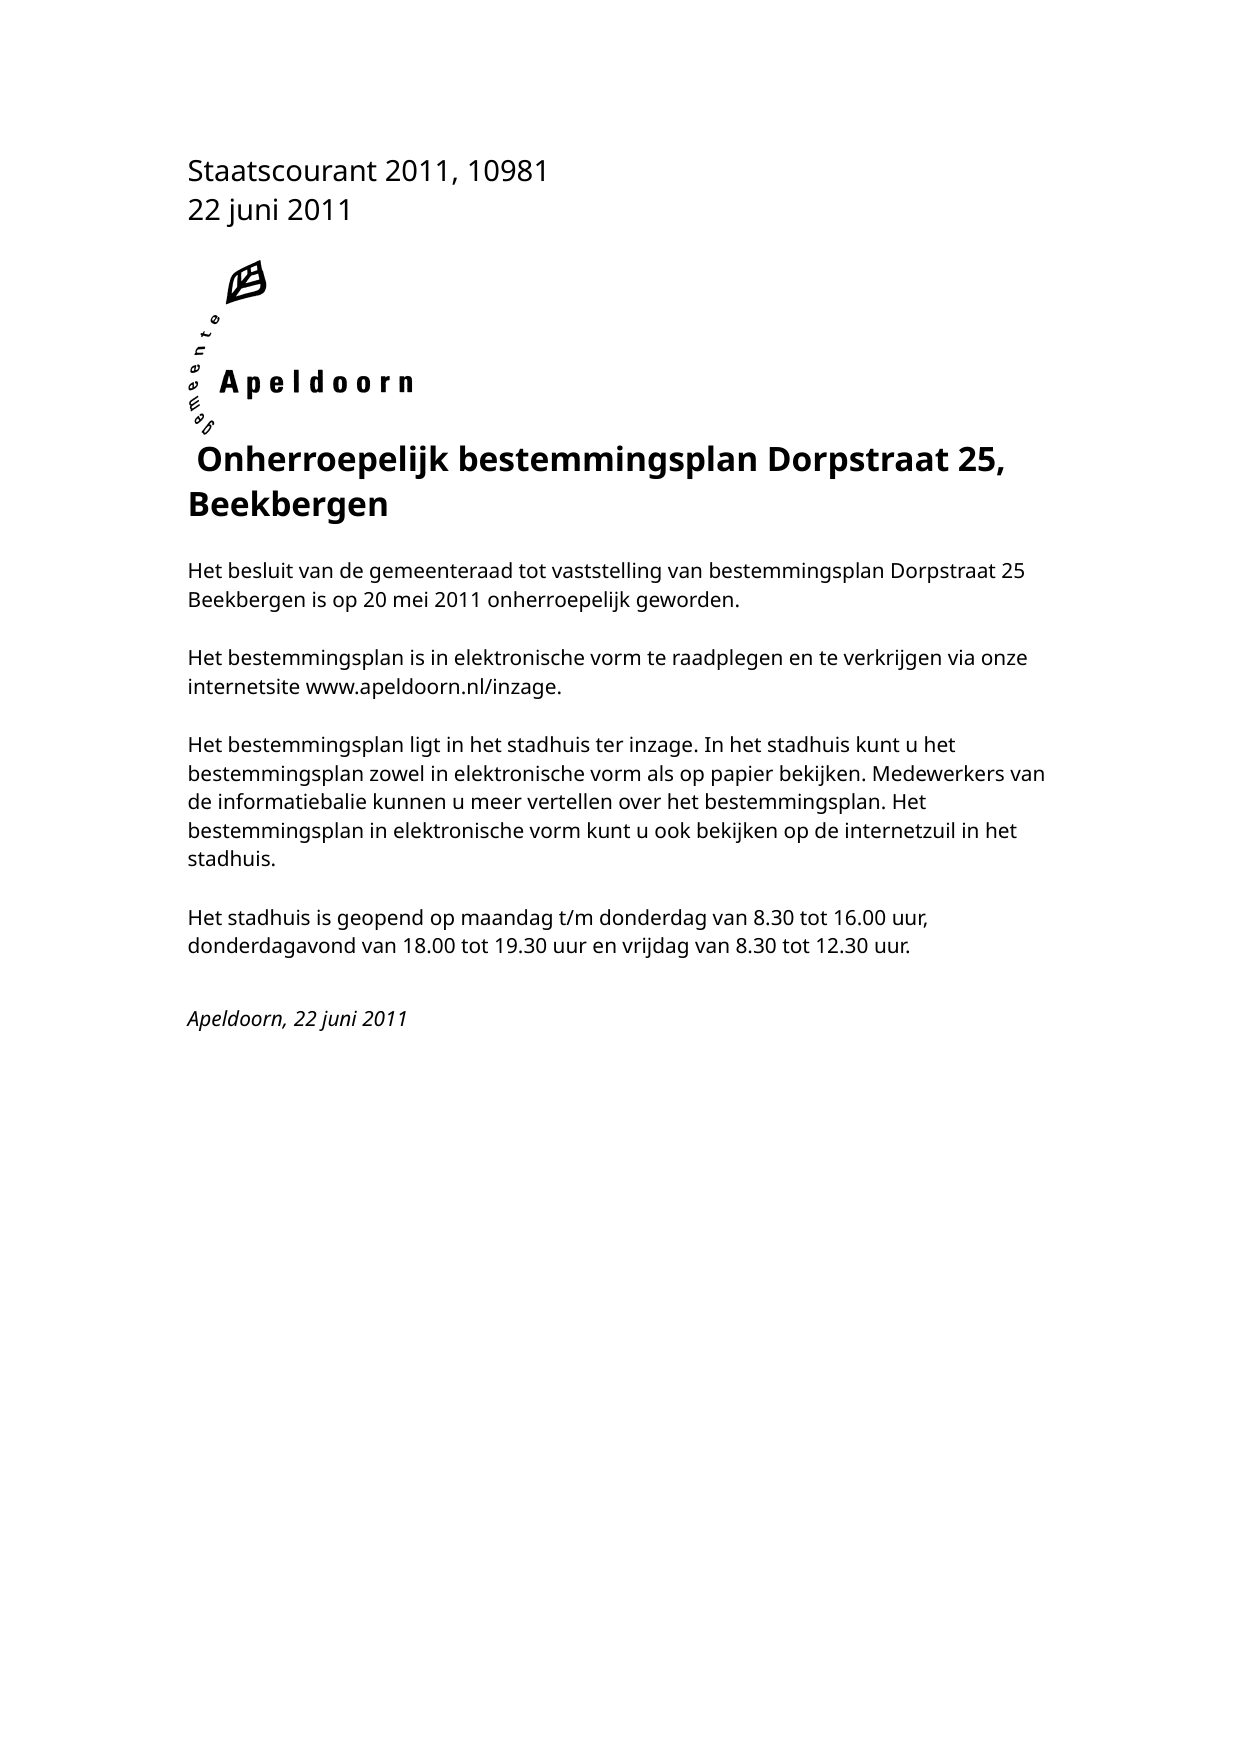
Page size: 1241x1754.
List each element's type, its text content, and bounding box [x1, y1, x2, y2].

text Het bestemmingsplan is in elektronische vorm te raadplegen en te verkrijgen via onze internetsite www.apeldoorn.nl/inzage. [187, 643, 1053, 700]
text Apeldoorn, 22 juni 2011 [187, 1004, 1053, 1033]
text 22 juni 2011 [187, 190, 1053, 229]
text Het besluit van de gemeenteraad tot vaststelling van bestemmingsplan Dorpstraat 25 Beekbergen is op 20 mei 2011 onherroepelijk geworden. [187, 557, 1053, 613]
text Het bestemmingsplan ligt in het stadhuis ter inzage. In het stadhuis kunt u het bestemmingsplan zowel in elektronische vorm als op papier bekijken. Medewerkers van de informatiebalie kunnen u meer vertellen over het bestemmingsplan. Het bestemmingsplan in elektronische vorm kunt u ook bekijken op de internetzuil in het stadhuis. [187, 730, 1053, 873]
text Het stadhuis is geopend op maandag t/m donderdag van 8.30 tot 16.00 uur, donderdagavond van 18.00 tot 19.30 uur en vrijdag van 8.30 tot 12.30 uur. [187, 903, 1053, 959]
picture [187, 258, 413, 436]
text Staatscourant 2011, 10981 [187, 150, 1053, 190]
subtitle Onherroepelijk bestemmingsplan Dorpstraat 25, Beekbergen [187, 271, 1053, 527]
